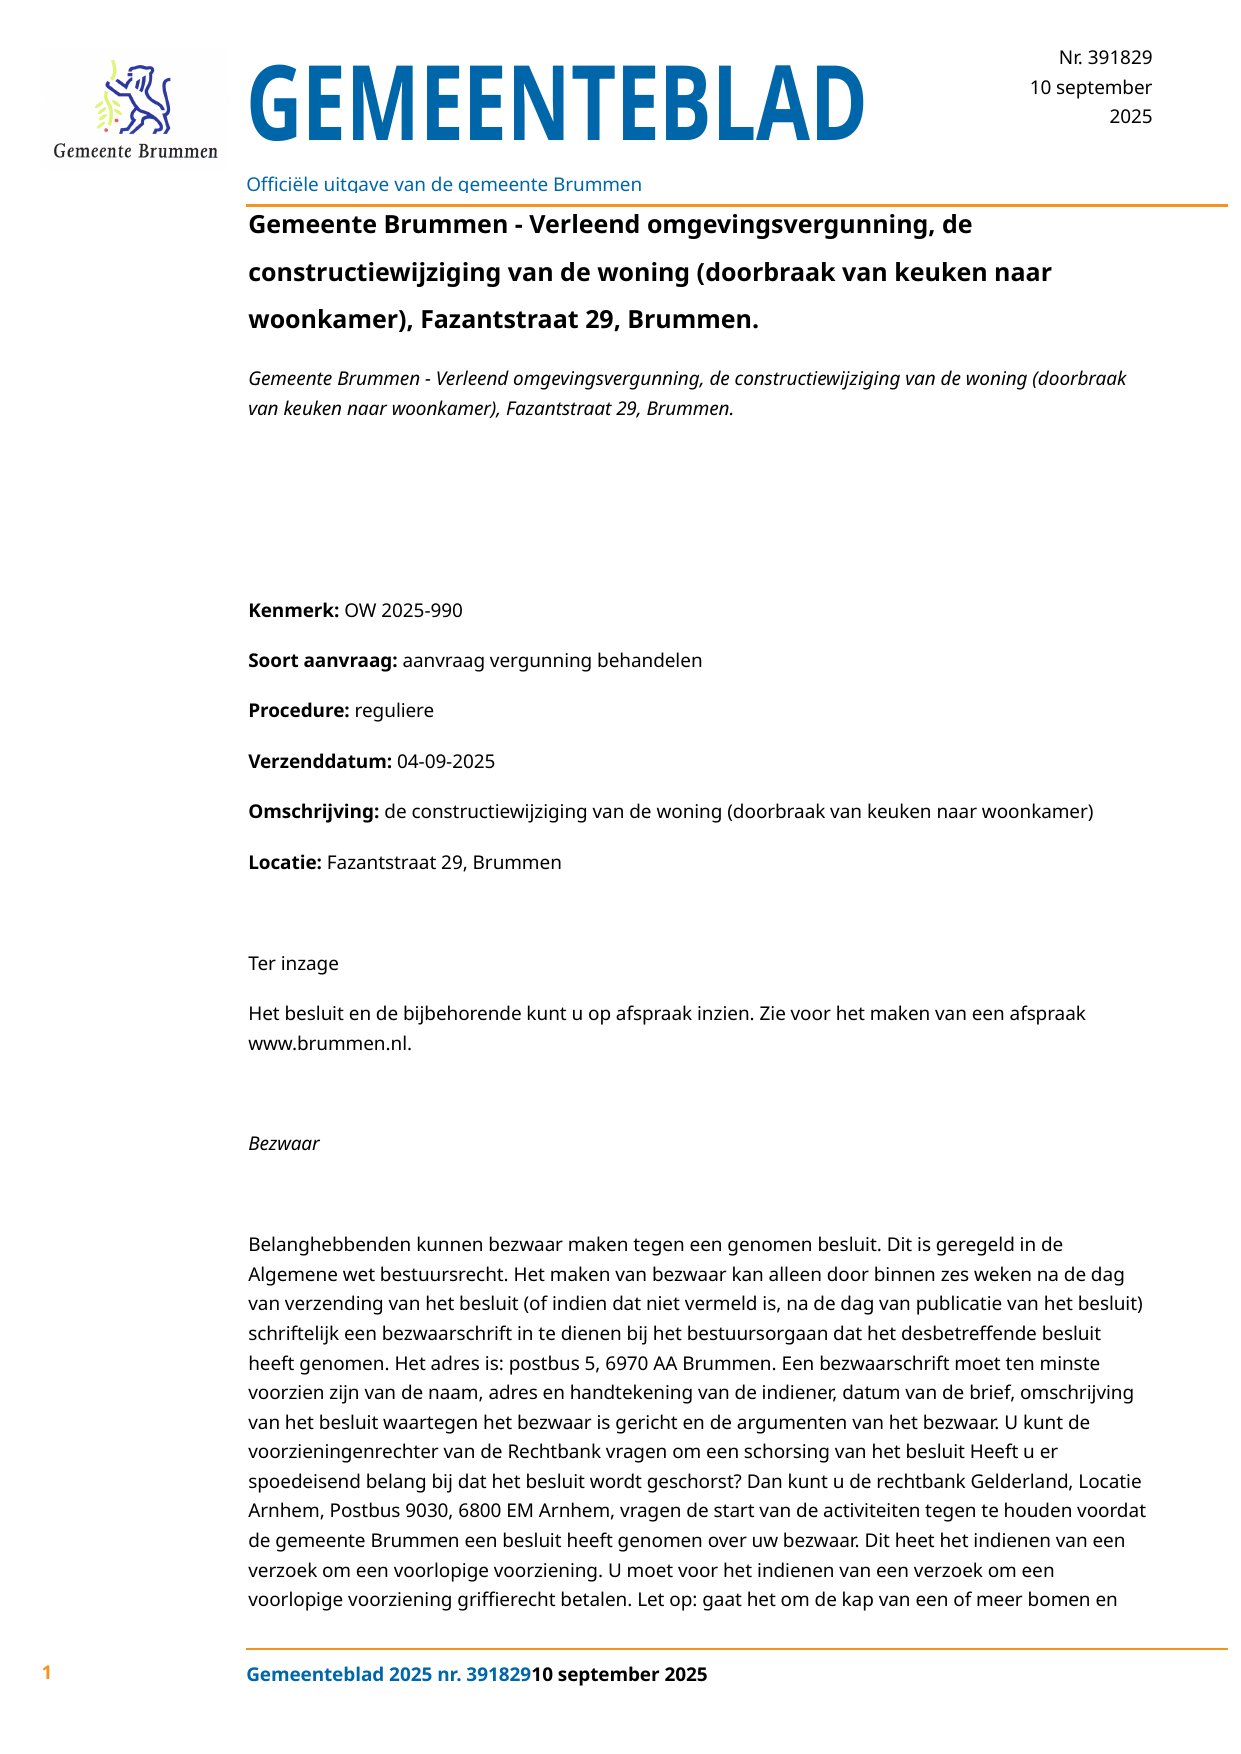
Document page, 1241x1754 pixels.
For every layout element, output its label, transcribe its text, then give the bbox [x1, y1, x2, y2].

text Gemeente Brummen - Verleend omgevingsvergunning, de constructiewijziging van de woning (doorbraak van keuken naar woonkamer), Fazantstraat 29, Brummen. [248, 207, 1152, 336]
text Belanghebbenden kunnen bezwaar maken tegen een genomen besluit. Dit is geregeld in de Algemene wet bestuursrecht. Het maken van bezwaar kan alleen door binnen zes weken na de dag van verzending van het besluit (of indien dat niet vermeld is, na de dag van publicatie van het besluit) schriftelijk een bezwaarschrift in te dienen bij het bestuursorgaan dat het desbetreffende besluit heeft genomen. Het adres is: postbus 5, 6970 AA Brummen. Een bezwaarschrift moet ten minste voorzien zijn van de naam, adres en handtekening van de indiener, datum van de brief, omschrijving van het besluit waartegen het bezwaar is gericht en de argumenten van het bezwaar. U kunt de voorzieningenrechter van de Rechtbank vragen om een schorsing van het besluit Heeft u er spoedeisend belang bij dat het besluit wordt geschorst? Dan kunt u de rechtbank Gelderland, Locatie Arnhem, Postbus 9030, 6800 EM Arnhem, vragen de start van de activiteiten tegen te houden voordat de gemeente Brummen een besluit heeft genomen over uw bezwaar. Dit heet het indienen van een verzoek om een voorlopige voorziening. U moet voor het indienen van een verzoek om een voorlopige voorziening griffierecht betalen. Let op: gaat het om de kap van een of meer bomen en [248, 1231, 1152, 1612]
text Ter inzage [248, 950, 1152, 975]
text Verzenddatum: 04-09-2025 [248, 748, 1152, 774]
text Omschrijving: de constructiewijziging van de woning (doorbraak van keuken naar woonkamer) [248, 798, 1152, 824]
text Bezwaar [248, 1131, 1152, 1156]
text Gemeente Brummen - Verleend omgevingsvergunning, de constructiewijziging van de woning (doorbraak van keuken naar woonkamer), Fazantstraat 29, Brummen. [248, 366, 1152, 421]
text Procedure: reguliere [248, 698, 1152, 723]
text Soort aanvraag: aanvraag vergunning behandelen [248, 647, 1152, 673]
text Locatie: Fazantstraat 29, Brummen [248, 849, 1152, 874]
text Kenmerk: OW 2025-990 [248, 597, 1152, 622]
text Het besluit en de bijbehorende kunt u op afspraak inzien. Zie voor het maken van een afspraak www.brummen.nl. [248, 1000, 1152, 1055]
picture [41, 47, 231, 172]
